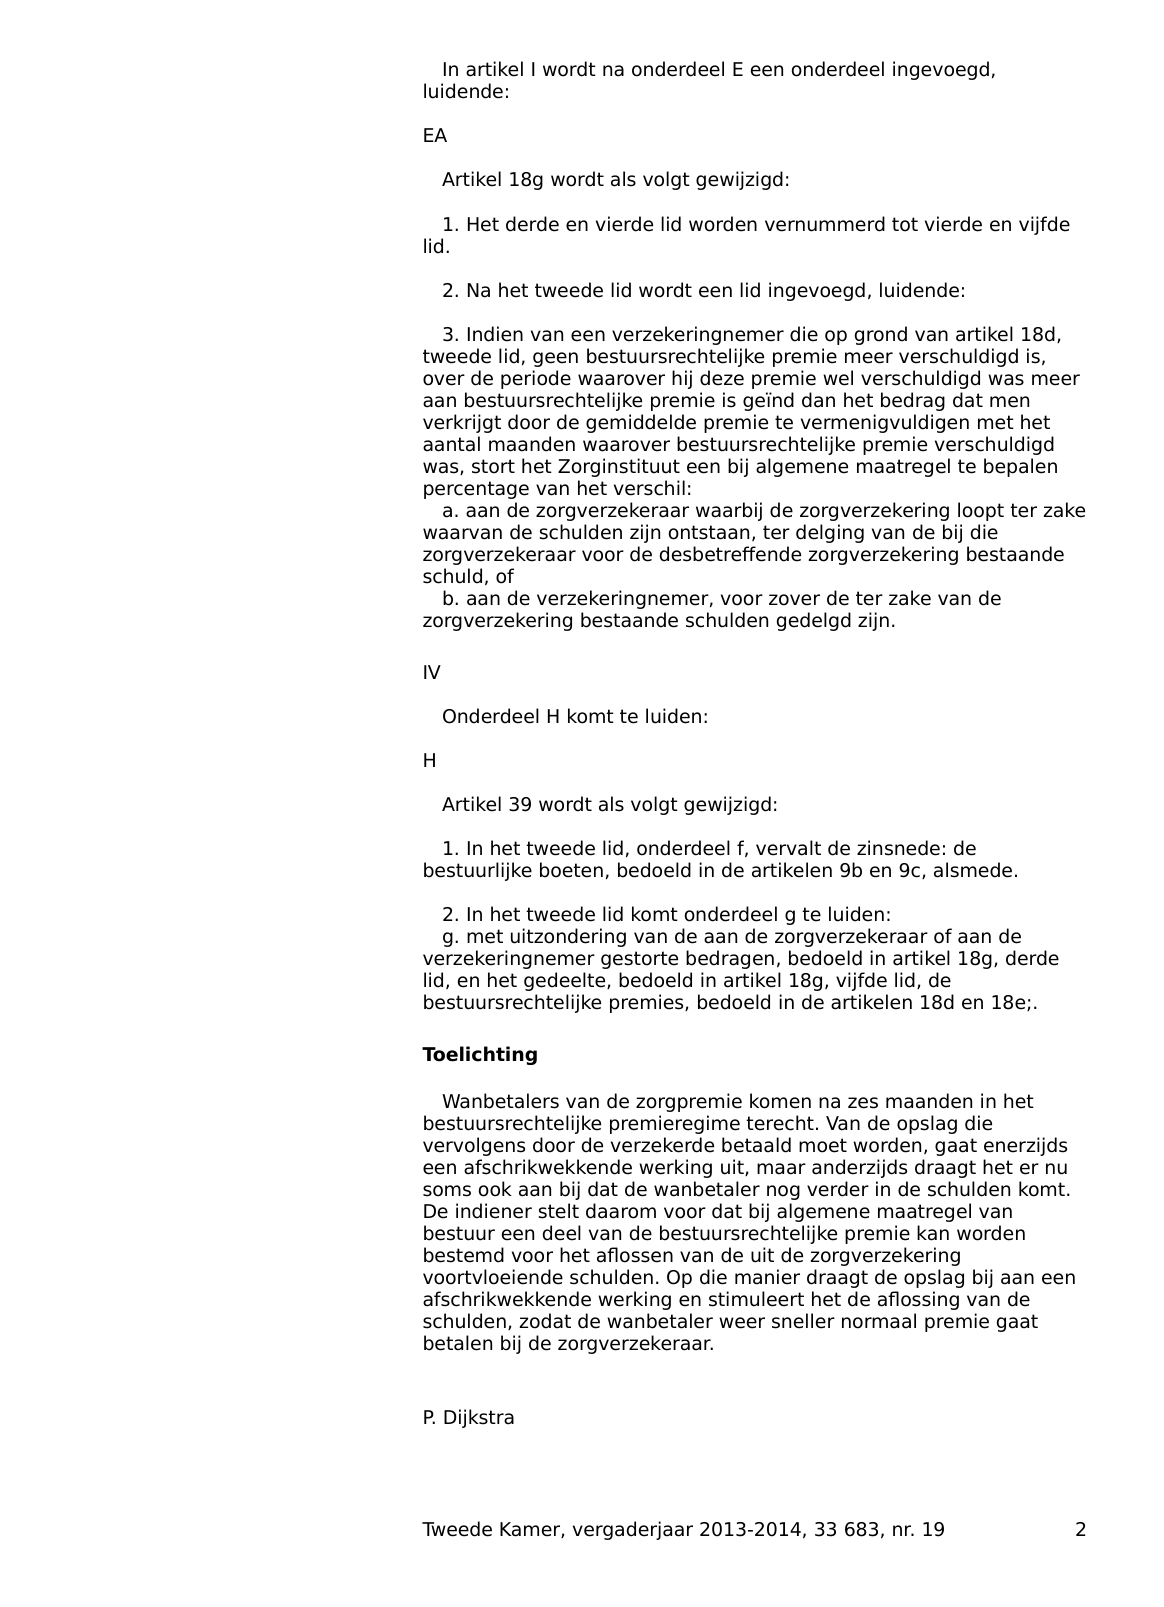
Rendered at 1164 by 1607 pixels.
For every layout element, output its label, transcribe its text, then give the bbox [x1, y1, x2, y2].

text In artikel I wordt na onderdeel E een onderdeel ingevoegd, luidende: [422, 59, 1087, 103]
subtitle IV [422, 662, 1087, 683]
text Artikel 18g wordt als volgt gewijzigd: [422, 169, 1087, 191]
text 2. In het tweede lid komt onderdeel g te luiden: [422, 904, 1087, 926]
text H [422, 750, 1087, 772]
text g. met uitzondering van de aan de zorgverzekeraar of aan de verzekeringnemer gestorte bedragen, bedoeld in artikel 18g, derde lid, en het gedeelte, bedoeld in artikel 18g, vijfde lid, de bestuursrechtelijke premies, bedoeld in de artikelen 18d en 18e;. [422, 926, 1087, 1014]
text Artikel 39 wordt als volgt gewijzigd: [422, 794, 1087, 816]
text 1. Het derde en vierde lid worden vernummerd tot vierde en vijfde lid. [422, 213, 1087, 257]
text a. aan de zorgverzekeraar waarbij de zorgverzekering loopt ter zake waarvan de schulden zijn ontstaan, ter delging van de bij die zorgverzekeraar voor de desbetreffende zorgverzekering bestaande schuld, of [422, 500, 1087, 588]
text P. Dijkstra [422, 1385, 1087, 1429]
text EA [422, 125, 1087, 147]
text 1. In het tweede lid, onderdeel f, vervalt de zinsnede: de bestuurlijke boeten, bedoeld in de artikelen 9b en 9c, alsmede. [422, 838, 1087, 882]
text Wanbetalers van de zorgpremie komen na zes maanden in het bestuursrechtelijke premieregime terecht. Van de opslag die vervolgens door de verzekerde betaald moet worden, gaat enerzijds een afschrikwekkende werking uit, maar anderzijds draagt het er nu soms ook aan bij dat de wanbetaler nog verder in de schulden komt. De indiener stelt daarom voor dat bij algemene maatregel van bestuur een deel van de bestuursrechtelijke premie kan worden bestemd voor het aflossen van de uit de zorgverzekering voortvloeiende schulden. Op die manier draagt de opslag bij aan een afschrikwekkende werking en stimuleert het de aflossing van de schulden, zodat de wanbetaler weer sneller normaal premie gaat betalen bij de zorgverzekeraar. [422, 1091, 1087, 1355]
text 2. Na het tweede lid wordt een lid ingevoegd, luidende: [422, 280, 1087, 302]
text b. aan de verzekeringnemer, voor zover de ter zake van de zorgverzekering bestaande schulden gedelgd zijn. [422, 588, 1087, 632]
text 3. Indien van een verzekeringnemer die op grond van artikel 18d, tweede lid, geen bestuursrechtelijke premie meer verschuldigd is, over de periode waarover hij deze premie wel verschuldigd was meer aan bestuursrechtelijke premie is geïnd dan het bedrag dat men verkrijgt door de gemiddelde premie te vermenigvuldigen met het aantal maanden waarover bestuursrechtelijke premie verschuldigd was, stort het Zorginstituut een bij algemene maatregel te bepalen percentage van het verschil: [422, 324, 1087, 500]
subtitle Toelichting [422, 1044, 1087, 1066]
text Onderdeel H komt te luiden: [422, 706, 1087, 728]
